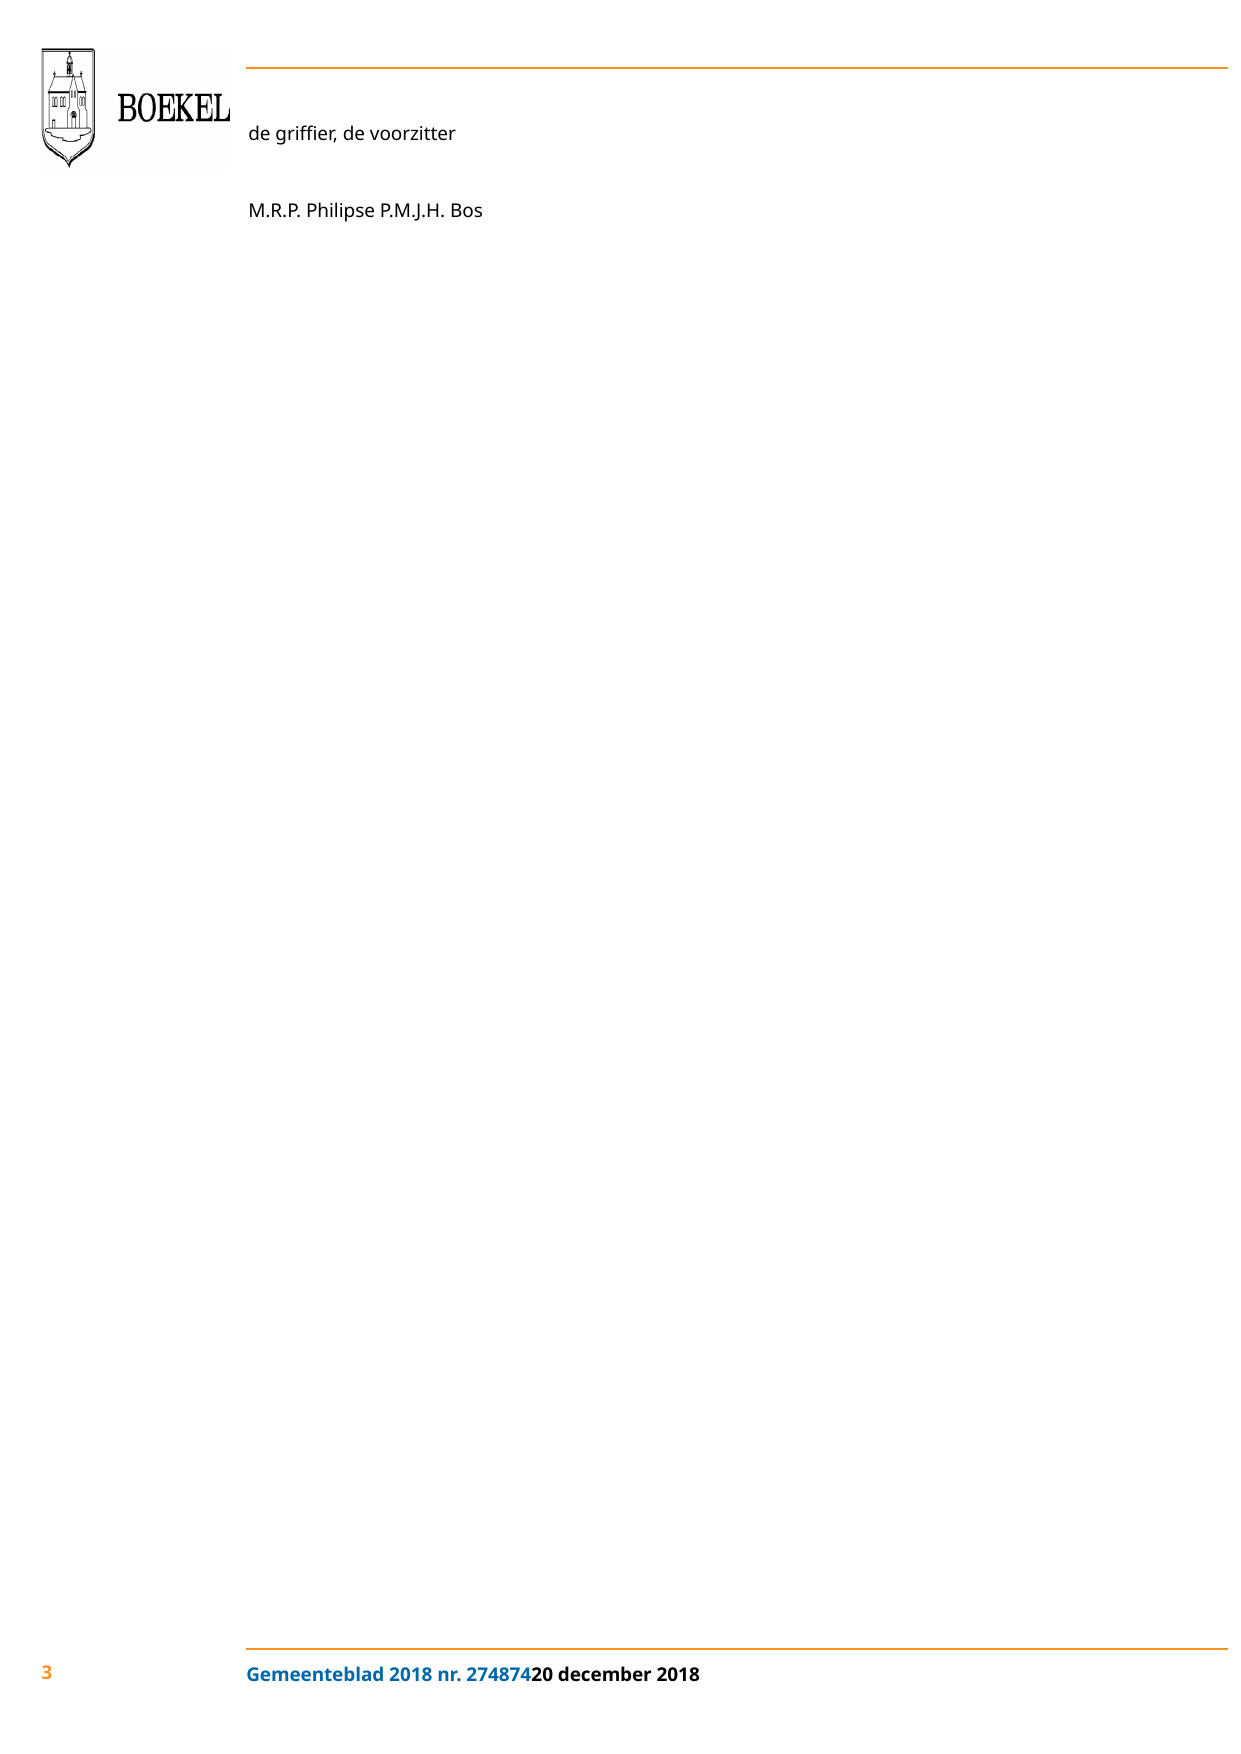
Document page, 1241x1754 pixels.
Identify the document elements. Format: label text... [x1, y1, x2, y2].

text de griffier, de voorzitter [248, 121, 1152, 146]
text M.R.P. Philipse P.M.J.H. Bos [248, 198, 1152, 223]
picture [41, 47, 231, 172]
